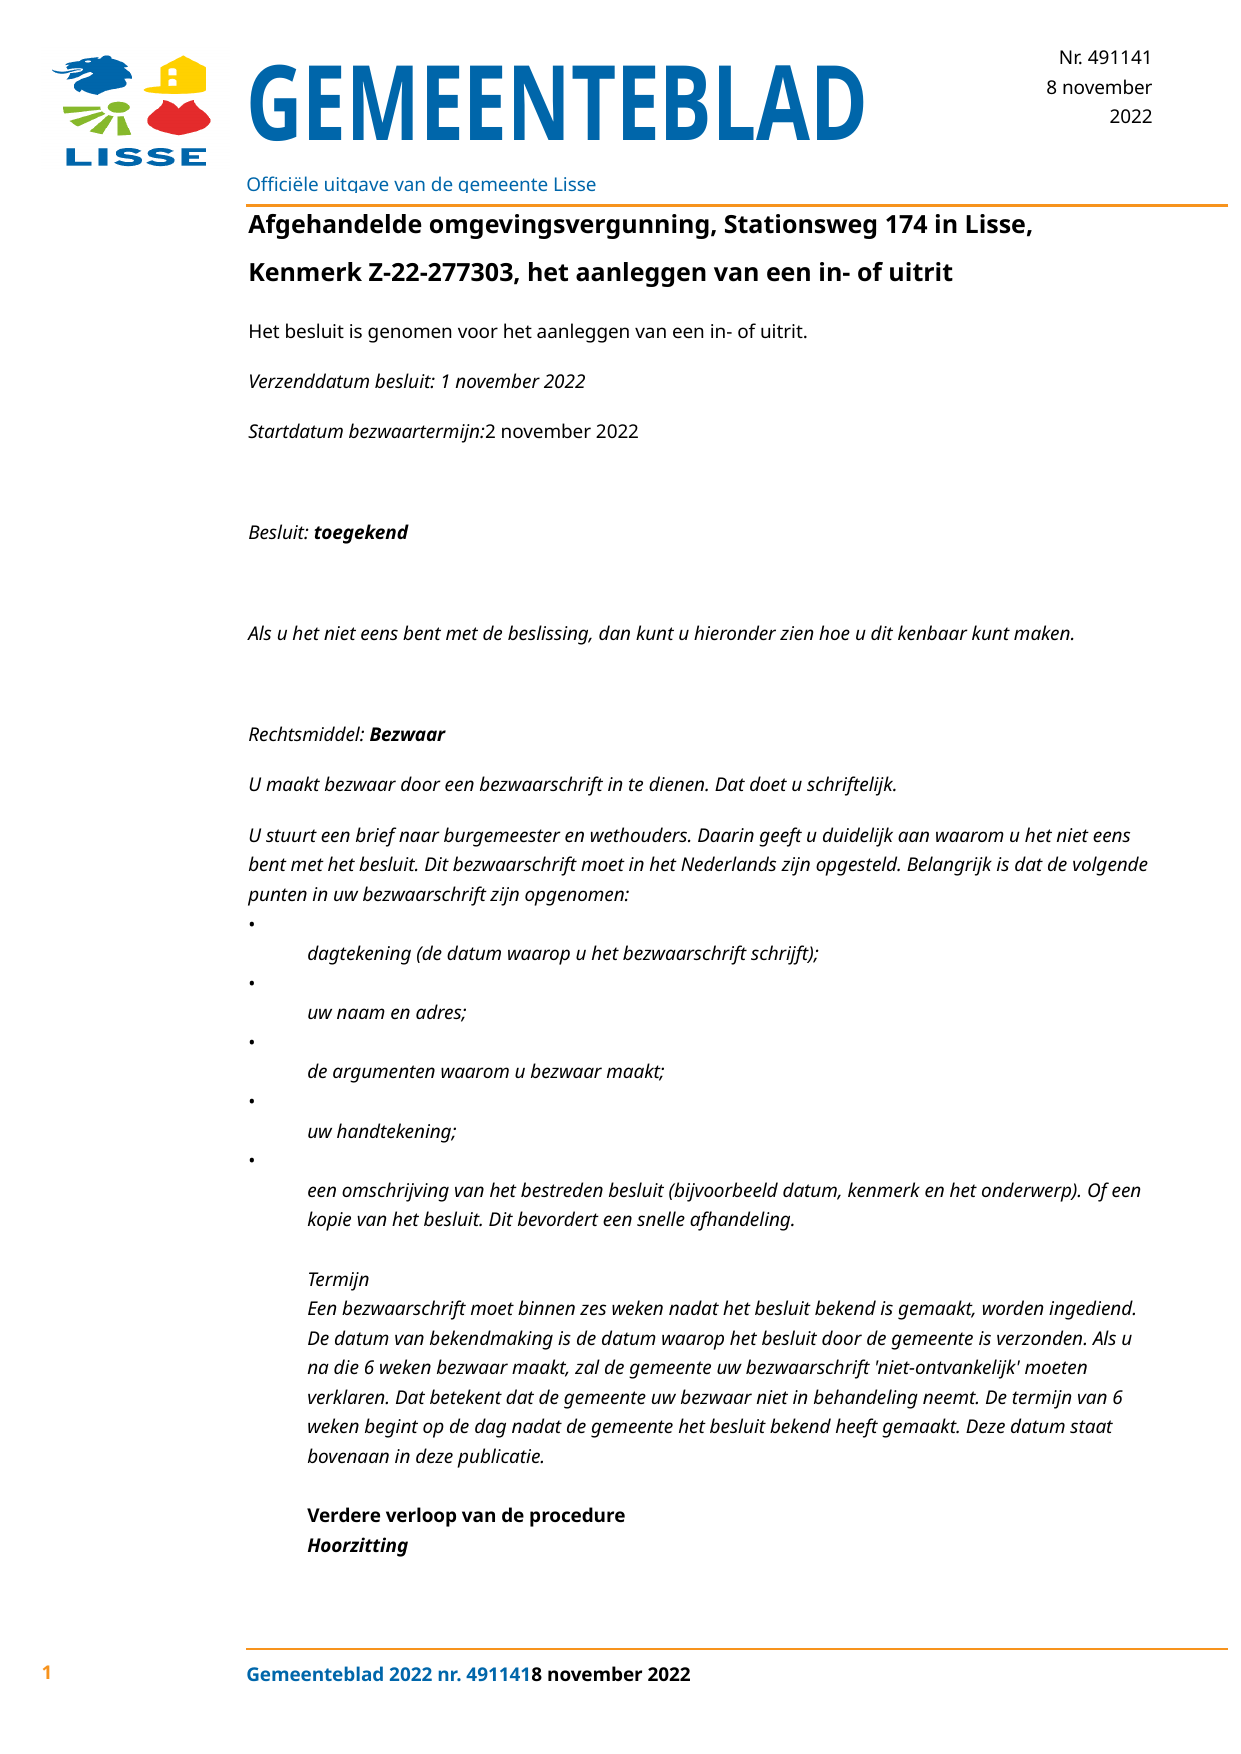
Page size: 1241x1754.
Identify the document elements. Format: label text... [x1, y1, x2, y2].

text Startdatum bezwaartermijn:2 november 2022 [248, 419, 1152, 444]
list een omschrijving van het bestreden besluit (bijvoorbeeld datum, kenmerk en het onderwerp). Of een kopie van het besluit. Dit bevordert een snelle afhandeling. [248, 1177, 1152, 1232]
list de argumenten waarom u bezwaar maakt; [248, 1059, 1152, 1084]
text Besluit: toegekend [248, 519, 1152, 545]
list Een bezwaarschrift moet binnen zes weken nadat het besluit bekend is gemaakt, worden ingediend. De datum van bekendmaking is de datum waarop het besluit door de gemeente is verzonden. Als u na die 6 weken bezwaar maakt, zal de gemeente uw bezwaarschrift 'niet-ontvankelijk' moeten verklaren. Dat betekent dat de gemeente uw bezwaar niet in behandeling neemt. De termijn van 6 weken begint op de dag nadat de gemeente het besluit bekend heeft gemaakt. Deze datum staat bovenaan in deze publicatie. [248, 1295, 1152, 1469]
text Het besluit is genomen voor het aanleggen van een in- of uitrit. [248, 318, 1152, 344]
picture [41, 47, 231, 172]
list uw naam en adres; [248, 999, 1152, 1025]
list Hoorzitting [248, 1532, 1152, 1558]
text U maakt bezwaar door een bezwaarschrift in te dienen. Dat doet u schriftelijk. [248, 772, 1152, 797]
text Verzenddatum besluit: 1 november 2022 [248, 368, 1152, 394]
text U stuurt een brief naar burgemeester en wethouders. Daarin geeft u duidelijk aan waarom u het niet eens bent met het besluit. Dit bezwaarschrift moet in het Nederlands zijn opgesteld. Belangrijk is dat de volgende punten in uw bezwaarschrift zijn opgenomen: [248, 822, 1152, 907]
text Rechtsmiddel: Bezwaar [248, 721, 1152, 747]
text Als u het niet eens bent met de beslissing, dan kunt u hieronder zien hoe u dit kenbaar kunt maken. [248, 620, 1152, 646]
list Termijn [248, 1266, 1152, 1292]
text Afgehandelde omgevingsvergunning, Stationsweg 174 in Lisse, Kenmerk Z-22-277303, het aanleggen van een in- of uitrit [248, 207, 1152, 288]
list Verdere verloop van de procedure [248, 1502, 1152, 1528]
list dagtekening (de datum waarop u het bezwaarschrift schrijft); [248, 940, 1152, 966]
list uw handtekening; [248, 1118, 1152, 1144]
